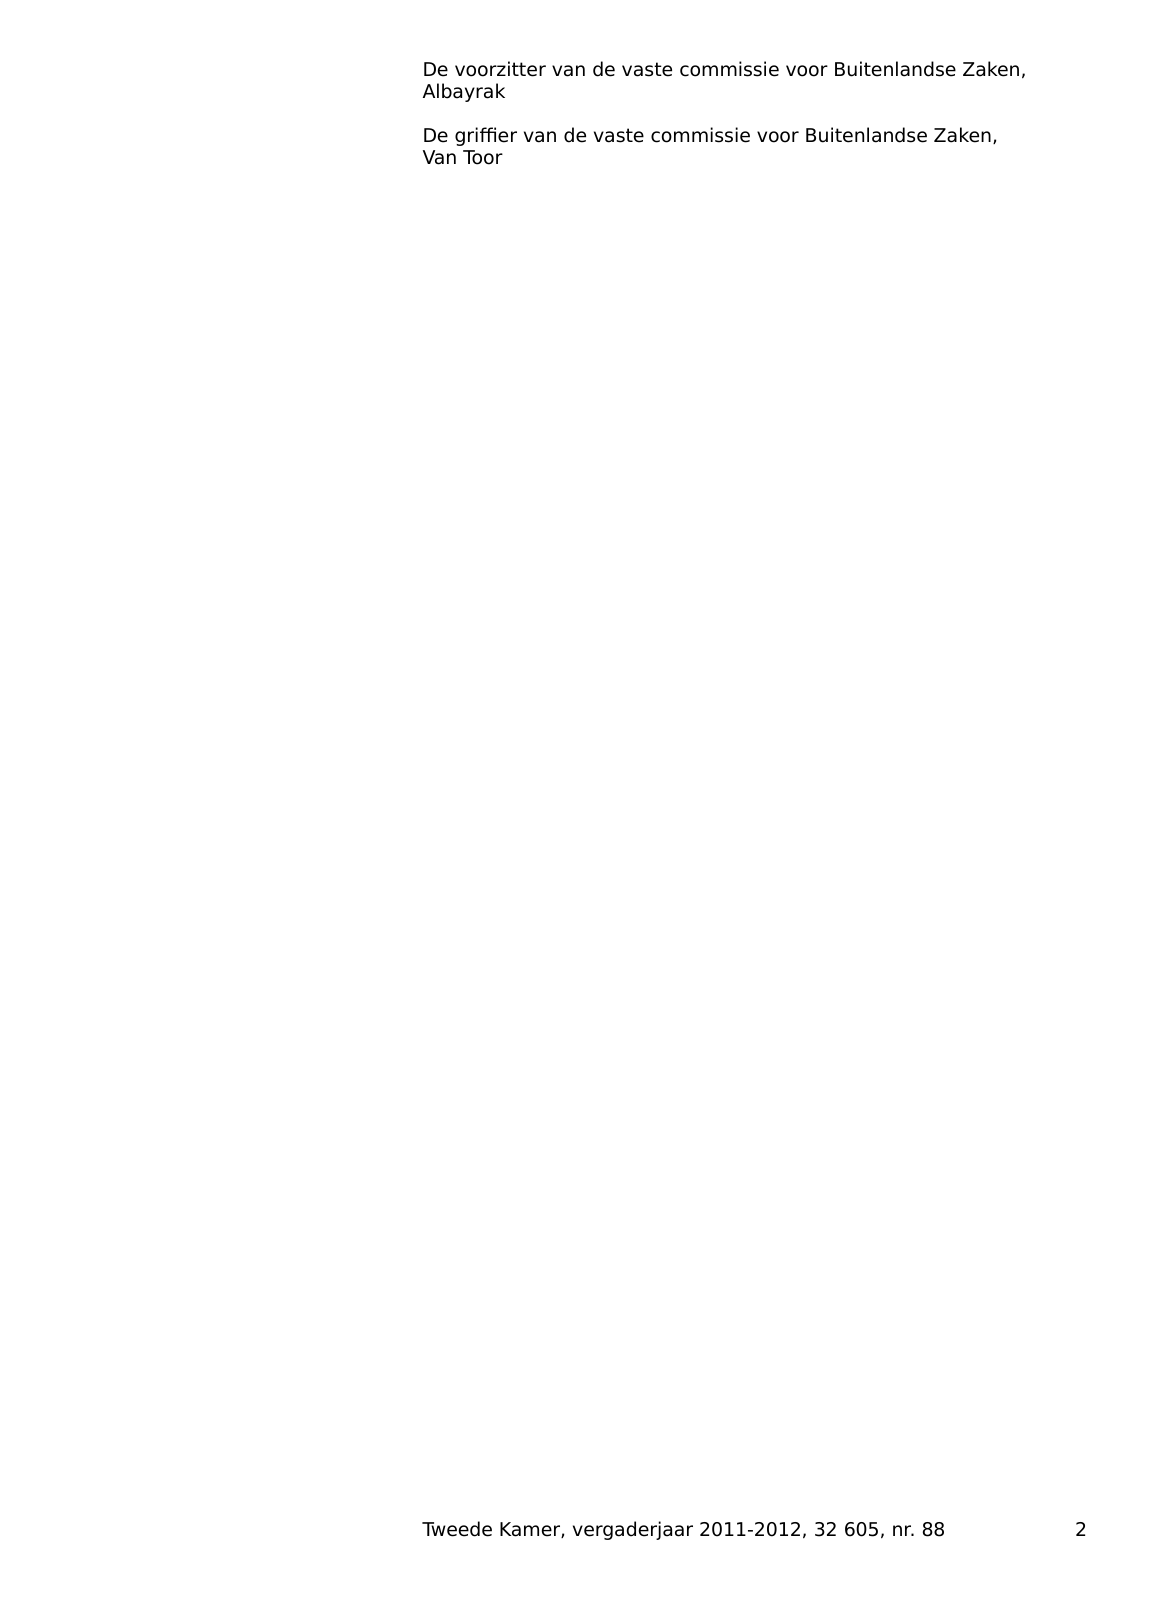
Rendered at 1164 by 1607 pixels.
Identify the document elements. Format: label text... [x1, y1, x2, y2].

text De voorzitter van de vaste commissie voor Buitenlandse Zaken, Albayrak [422, 59, 1087, 103]
text De griffier van de vaste commissie voor Buitenlandse Zaken, Van Toor [422, 125, 1087, 169]
